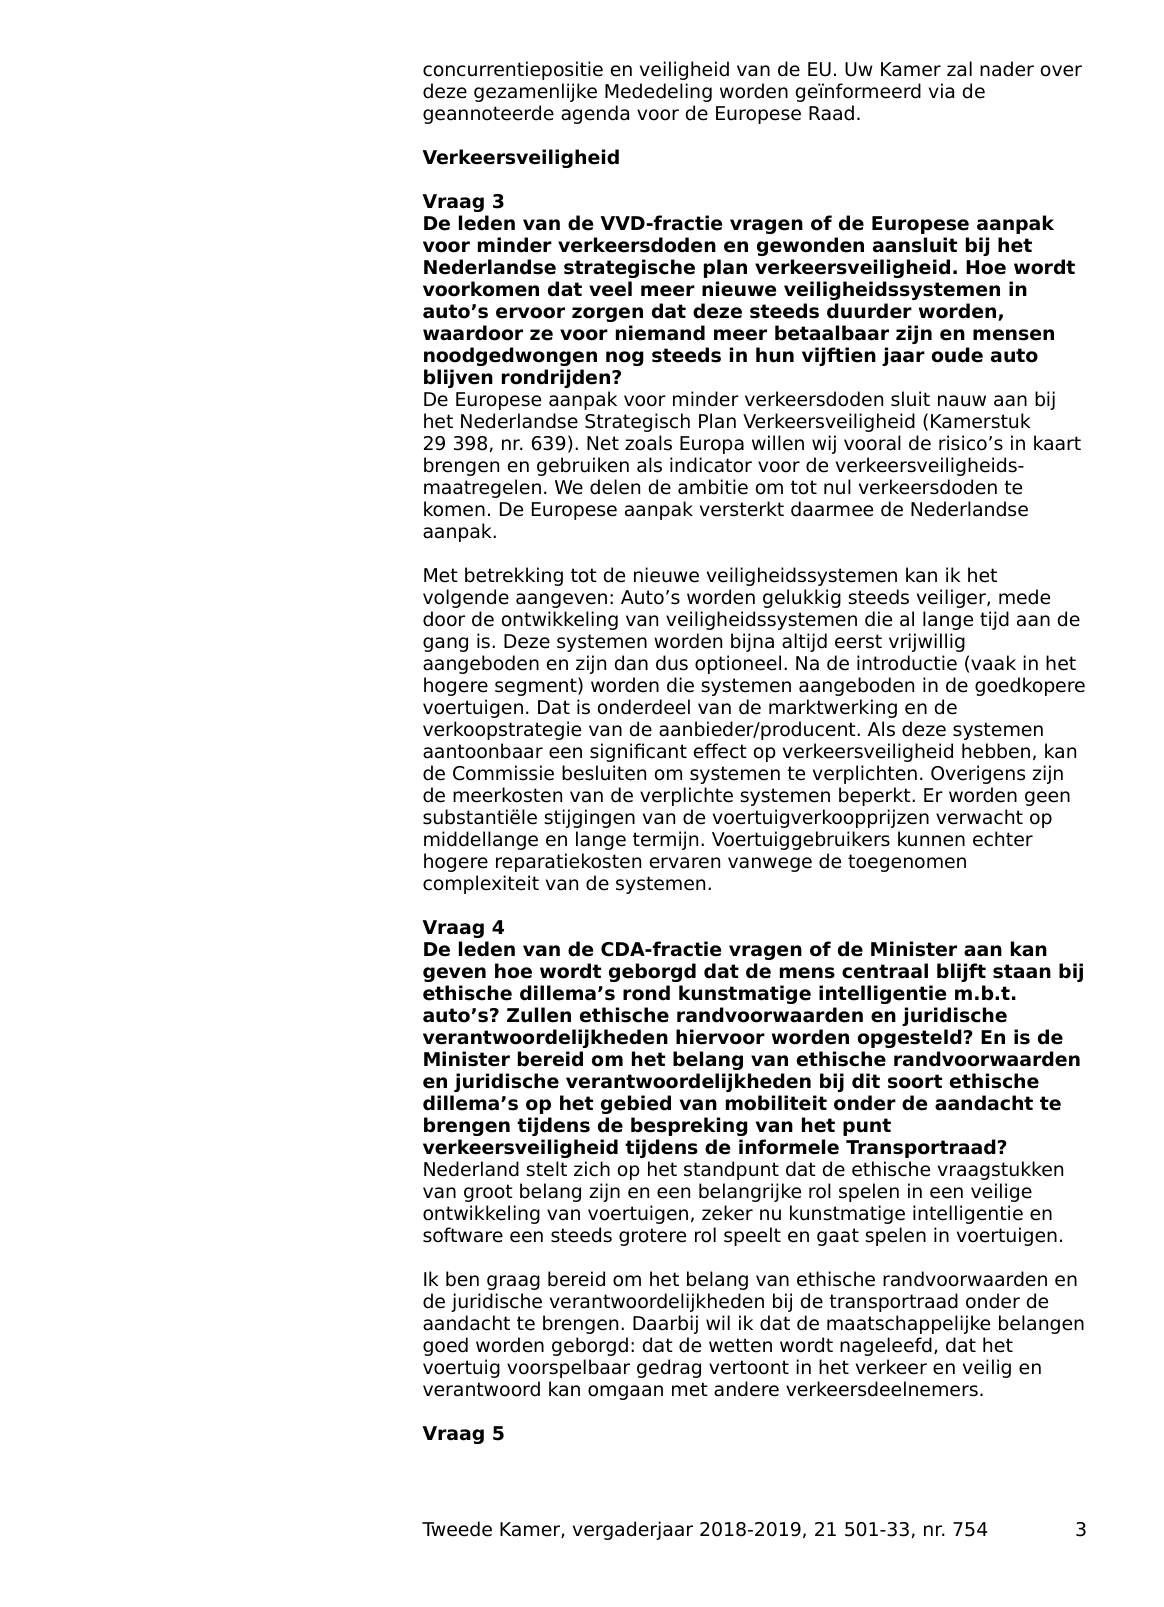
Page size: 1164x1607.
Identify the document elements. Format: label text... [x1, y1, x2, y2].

text De leden van de CDA-fractie vragen of de Minister aan kan geven hoe wordt geborgd dat de mens centraal blijft staan bij ethische dillema’s rond kunstmatige intelligentie m.b.t. auto’s? Zullen ethische randvoorwaarden en juridische verantwoordelijkheden hiervoor worden opgesteld? En is de Minister bereid om het belang van ethische randvoorwaarden en juridische verantwoordelijkheden bij dit soort ethische dillema’s op het gebied van mobiliteit onder de aandacht te brengen tijdens de bespreking van het punt verkeersveiligheid tijdens de informele Transportraad? [422, 939, 1087, 1159]
text Ik ben graag bereid om het belang van ethische randvoorwaarden en de juridische verantwoordelijkheden bij de transportraad onder de aandacht te brengen. Daarbij wil ik dat de maatschappelijke belangen goed worden geborgd: dat de wetten wordt nageleefd, dat het voertuig voorspelbaar gedrag vertoont in het verkeer en veilig en verantwoord kan omgaan met andere verkeersdeelnemers. [422, 1269, 1087, 1401]
text Vraag 3 [422, 191, 1087, 213]
subtitle Verkeersveiligheid [422, 147, 1087, 169]
text Vraag 5 [422, 1423, 1087, 1445]
text Nederland stelt zich op het standpunt dat de ethische vraagstukken van groot belang zijn en een belangrijke rol spelen in een veilige ontwikkeling van voertuigen, zeker nu kunstmatige intelligentie en software een steeds grotere rol speelt en gaat spelen in voertuigen. [422, 1159, 1087, 1247]
text Vraag 4 [422, 917, 1087, 939]
text concurrentiepositie en veiligheid van de EU. Uw Kamer zal nader over deze gezamenlijke Mededeling worden geïnformeerd via de geannoteerde agenda voor de Europese Raad. [422, 59, 1087, 125]
text De leden van de VVD-fractie vragen of de Europese aanpak voor minder verkeersdoden en gewonden aansluit bij het Nederlandse strategische plan verkeersveiligheid. Hoe wordt voorkomen dat veel meer nieuwe veiligheidssystemen in auto’s ervoor zorgen dat deze steeds duurder worden, waardoor ze voor niemand meer betaalbaar zijn en mensen noodgedwongen nog steeds in hun vijftien jaar oude auto blijven rondrijden? [422, 213, 1087, 389]
text Met betrekking tot de nieuwe veiligheidssystemen kan ik het volgende aangeven: Auto’s worden gelukkig steeds veiliger, mede door de ontwikkeling van veiligheidssystemen die al lange tijd aan de gang is. Deze systemen worden bijna altijd eerst vrijwillig aangeboden en zijn dan dus optioneel. Na de introductie (vaak in het hogere segment) worden die systemen aangeboden in de goedkopere voertuigen. Dat is onderdeel van de marktwerking en de verkoopstrategie van de aanbieder/producent. Als deze systemen aantoonbaar een significant effect op verkeersveiligheid hebben, kan de Commissie besluiten om systemen te verplichten. Overigens zijn de meerkosten van de verplichte systemen beperkt. Er worden geen substantiële stijgingen van de voertuigverkoopprijzen verwacht op middellange en lange termijn. Voertuiggebruikers kunnen echter hogere reparatiekosten ervaren vanwege de toegenomen complexiteit van de systemen. [422, 565, 1087, 895]
text De Europese aanpak voor minder verkeersdoden sluit nauw aan bij het Nederlandse Strategisch Plan Verkeersveiligheid (Kamerstuk 29 398, nr. 639). Net zoals Europa willen wij vooral de risico’s in kaart brengen en gebruiken als indicator voor de verkeersveiligheids-maatregelen. We delen de ambitie om tot nul verkeersdoden te komen. De Europese aanpak versterkt daarmee de Nederlandse aanpak. [422, 389, 1087, 543]
